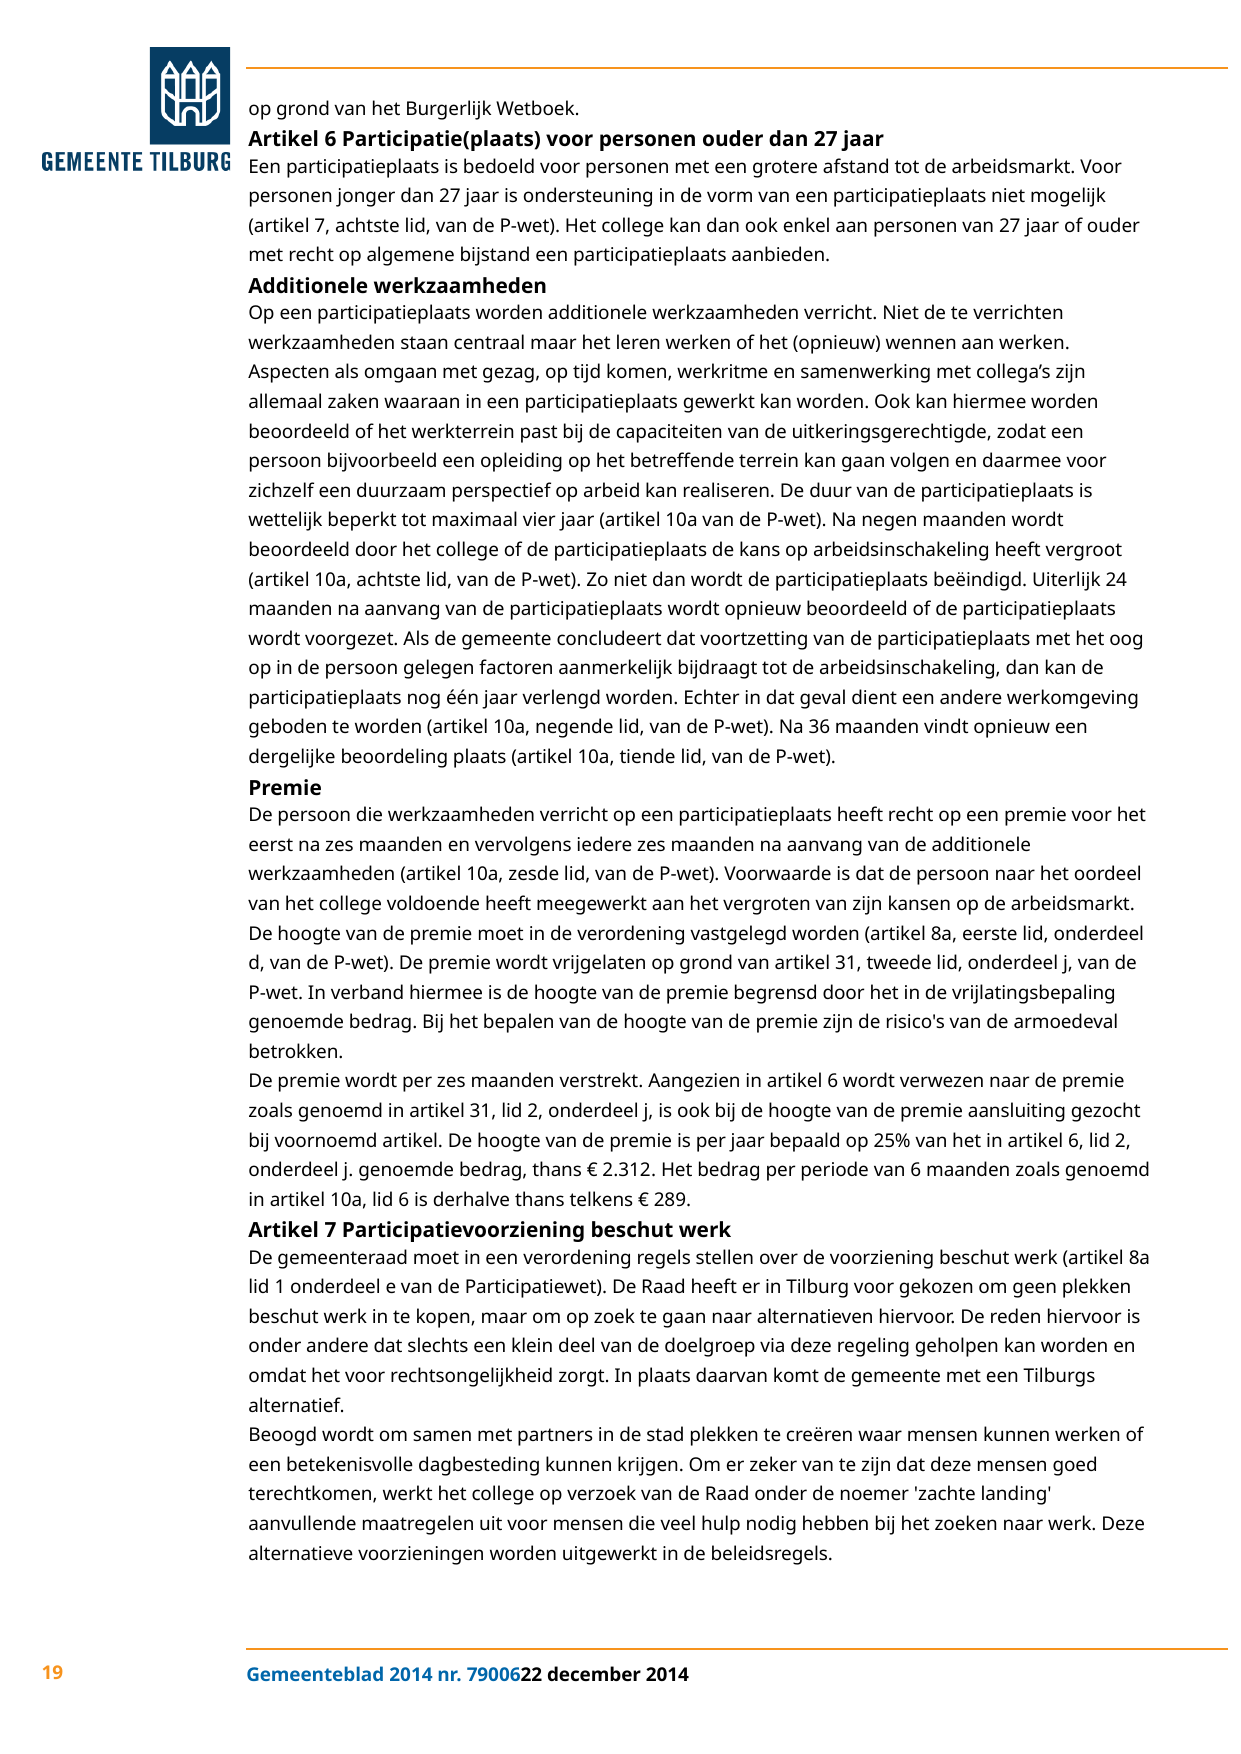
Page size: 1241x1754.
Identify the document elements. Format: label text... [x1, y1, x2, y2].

text Additionele werkzaamheden [248, 271, 1152, 299]
text De premie wordt per zes maanden verstrekt. Aangezien in artikel 6 wordt verwezen naar de premie zoals genoemd in artikel 31, lid 2, onderdeel j, is ook bij de hoogte van de premie aansluiting gezocht bij voornoemd artikel. De hoogte van de premie is per jaar bepaald op 25% van het in artikel 6, lid 2, onderdeel j. genoemde bedrag, thans € 2.312. Het bedrag per periode van 6 maanden zoals genoemd in artikel 10a, lid 6 is derhalve thans telkens € 289. [248, 1068, 1152, 1212]
text De persoon die werkzaamheden verricht op een participatieplaats heeft recht op een premie voor het eerst na zes maanden en vervolgens iedere zes maanden na aanvang van de additionele werkzaamheden (artikel 10a, zesde lid, van de P-wet). Voorwaarde is dat de persoon naar het oordeel van het college voldoende heeft meegewerkt aan het vergroten van zijn kansen op de arbeidsmarkt. De hoogte van de premie moet in de verordening vastgelegd worden (artikel 8a, eerste lid, onderdeel d, van de P-wet). De premie wordt vrijgelaten op grond van artikel 31, tweede lid, onderdeel j, van de P-wet. In verband hiermee is de hoogte van de premie begrensd door het in de vrijlatingsbepaling genoemde bedrag. Bij het bepalen van de hoogte van de premie zijn de risico's van de armoedeval betrokken. [248, 801, 1152, 1064]
text Artikel 7 Participatievoorziening beschut werk [248, 1216, 1152, 1244]
text Premie [248, 773, 1152, 801]
text Artikel 6 Participatie(plaats) voor personen ouder dan 27 jaar [248, 124, 1152, 153]
text Op een participatieplaats worden additionele werkzaamheden verricht. Niet de te verrichten werkzaamheden staan centraal maar het leren werken of het (opnieuw) wennen aan werken. Aspecten als omgaan met gezag, op tijd komen, werkritme en samenwerking met collega’s zijn allemaal zaken waaraan in een participatieplaats gewerkt kan worden. Ook kan hiermee worden beoordeeld of het werkterrein past bij de capaciteiten van de uitkeringsgerechtigde, zodat een persoon bijvoorbeeld een opleiding op het betreffende terrein kan gaan volgen en daarmee voor zichzelf een duurzaam perspectief op arbeid kan realiseren. De duur van de participatieplaats is wettelijk beperkt tot maximaal vier jaar (artikel 10a van de P-wet). Na negen maanden wordt beoordeeld door het college of de participatieplaats de kans op arbeidsinschakeling heeft vergroot (artikel 10a, achtste lid, van de P-wet). Zo niet dan wordt de participatieplaats beëindigd. Uiterlijk 24 maanden na aanvang van de participatieplaats wordt opnieuw beoordeeld of de participatieplaats wordt voorgezet. Als de gemeente concludeert dat voortzetting van de participatieplaats met het oog op in de persoon gelegen factoren aanmerkelijk bijdraagt tot de arbeidsinschakeling, dan kan de participatieplaats nog één jaar verlengd worden. Echter in dat geval dient een andere werkomgeving geboden te worden (artikel 10a, negende lid, van de P-wet). Na 36 maanden vindt opnieuw een dergelijke beoordeling plaats (artikel 10a, tiende lid, van de P-wet). [248, 299, 1152, 769]
picture [41, 47, 231, 172]
text De gemeenteraad moet in een verordening regels stellen over de voorziening beschut werk (artikel 8a lid 1 onderdeel e van de Participatiewet). De Raad heeft er in Tilburg voor gekozen om geen plekken beschut werk in te kopen, maar om op zoek te gaan naar alternatieven hiervoor. De reden hiervoor is onder andere dat slechts een klein deel van de doelgroep via deze regeling geholpen kan worden en omdat het voor rechtsongelijkheid zorgt. In plaats daarvan komt de gemeente met een Tilburgs alternatief. [248, 1244, 1152, 1418]
text Een participatieplaats is bedoeld voor personen met een grotere afstand tot de arbeidsmarkt. Voor personen jonger dan 27 jaar is ondersteuning in de vorm van een participatieplaats niet mogelijk (artikel 7, achtste lid, van de P-wet). Het college kan dan ook enkel aan personen van 27 jaar of ouder met recht op algemene bijstand een participatieplaats aanbieden. [248, 153, 1152, 267]
text op grond van het Burgerlijk Wetboek. [248, 95, 1152, 121]
text Beoogd wordt om samen met partners in de stad plekken te creëren waar mensen kunnen werken of een betekenisvolle dagbesteding kunnen krijgen. Om er zeker van te zijn dat deze mensen goed terechtkomen, werkt het college op verzoek van de Raad onder de noemer 'zachte landing' aanvullende maatregelen uit voor mensen die veel hulp nodig hebben bij het zoeken naar werk. Deze alternatieve voorzieningen worden uitgewerkt in de beleidsregels. [248, 1421, 1152, 1566]
